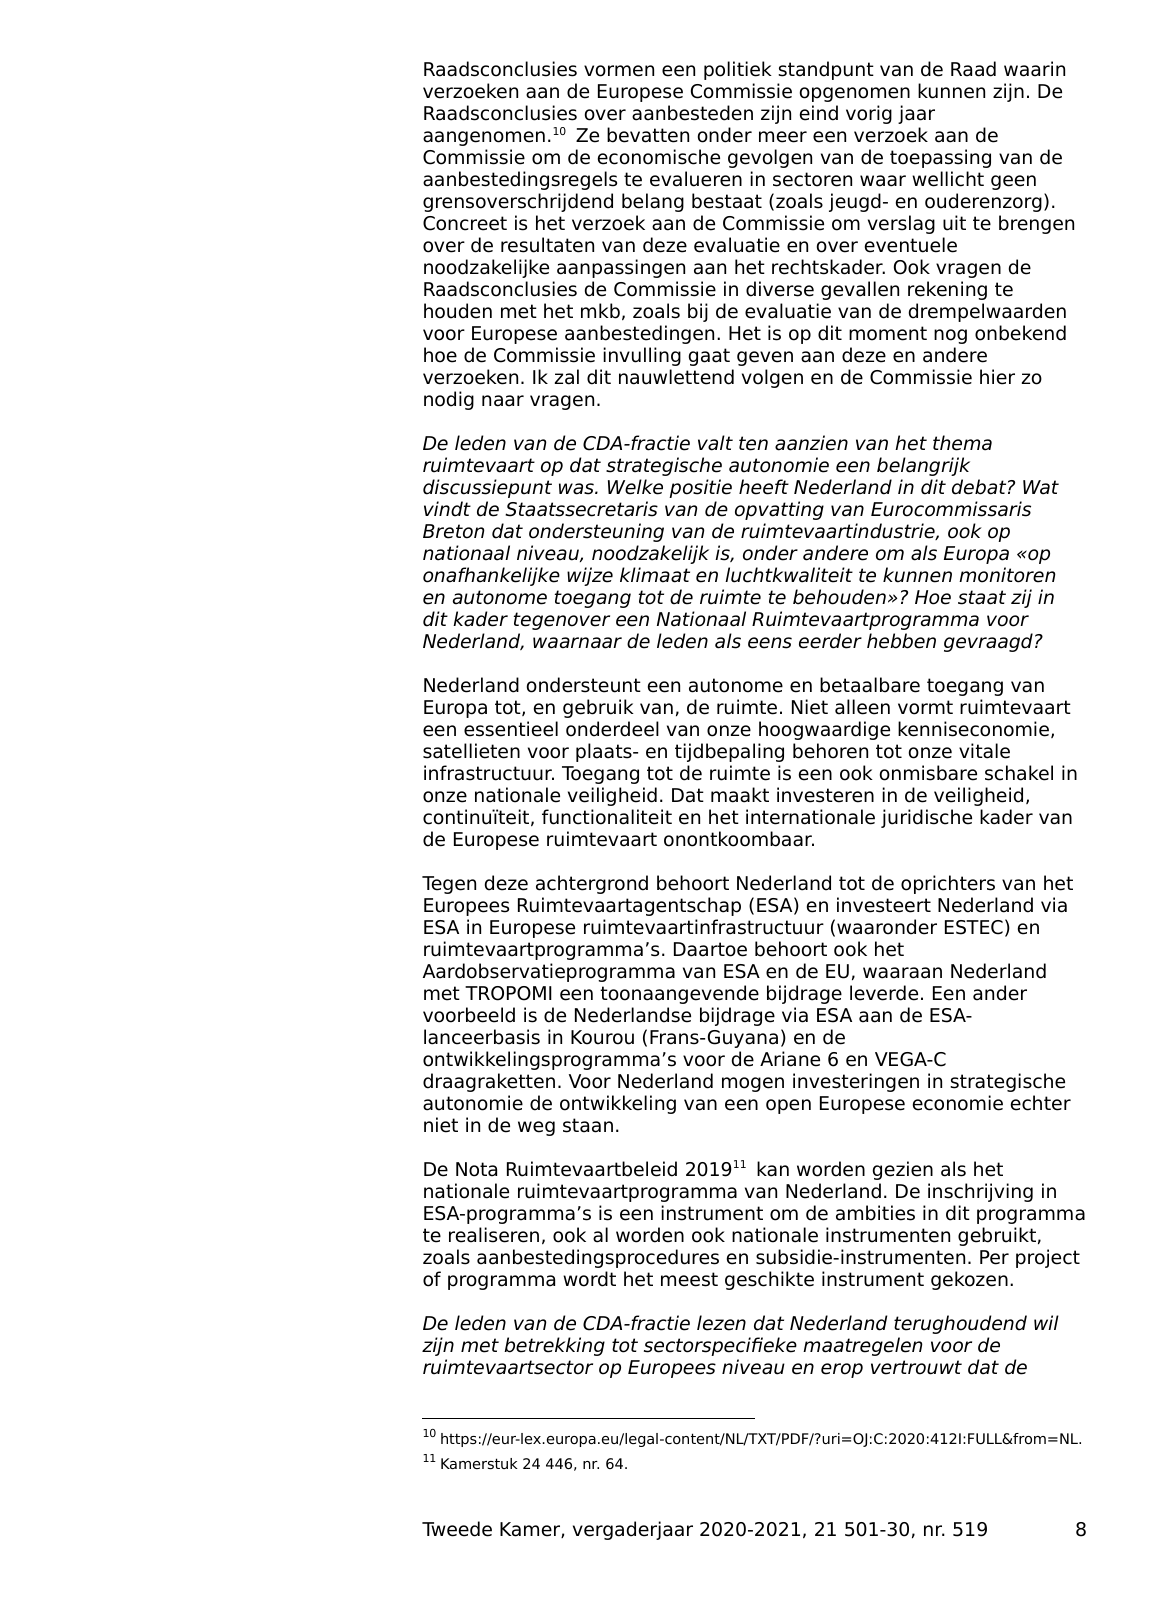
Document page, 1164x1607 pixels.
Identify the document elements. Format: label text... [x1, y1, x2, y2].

text De Nota Ruimtevaartbeleid 2019 kan worden gezien als het nationale ruimtevaartprogramma van Nederland. De inschrijving in ESA-programma’s is een instrument om de ambities in dit programma te realiseren, ook al worden ook nationale instrumenten gebruikt, zoals aanbestedingsprocedures en subsidie-instrumenten. Per project of programma wordt het meest geschikte instrument gekozen. [422, 1159, 1087, 1291]
text https://eur-lex.europa.eu/legal-content/NL/TXT/PDF/?uri=OJ:C:2020:412I:FULL&from=NL. [422, 1427, 1087, 1449]
text De leden van de CDA-fractie valt ten aanzien van het thema ruimtevaart op dat strategische autonomie een belangrijk discussiepunt was. Welke positie heeft Nederland in dit debat? Wat vindt de Staatssecretaris van de opvatting van Eurocommissaris Breton dat ondersteuning van de ruimtevaartindustrie, ook op nationaal niveau, noodzakelijk is, onder andere om als Europa «op onafhankelijke wijze klimaat en luchtkwaliteit te kunnen monitoren en autonome toegang tot de ruimte te behouden»? Hoe staat zij in dit kader tegenover een Nationaal Ruimtevaartprogramma voor Nederland, waarnaar de leden als eens eerder hebben gevraagd? [422, 433, 1087, 653]
text Kamerstuk 24 446, nr. 64. [422, 1452, 1087, 1474]
text Nederland ondersteunt een autonome en betaalbare toegang van Europa tot, en gebruik van, de ruimte. Niet alleen vormt ruimtevaart een essentieel onderdeel van onze hoogwaardige kenniseconomie, satellieten voor plaats- en tijdbepaling behoren tot onze vitale infrastructuur. Toegang tot de ruimte is een ook onmisbare schakel in onze nationale veiligheid. Dat maakt investeren in de veiligheid, continuïteit, functionaliteit en het internationale juridische kader van de Europese ruimtevaart onontkoombaar. [422, 675, 1087, 851]
text Raadsconclusies vormen een politiek standpunt van de Raad waarin verzoeken aan de Europese Commissie opgenomen kunnen zijn. De Raadsconclusies over aanbesteden zijn eind vorig jaar aangenomen. Ze bevatten onder meer een verzoek aan de Commissie om de economische gevolgen van de toepassing van de aanbestedingsregels te evalueren in sectoren waar wellicht geen grensoverschrijdend belang bestaat (zoals jeugd- en ouderenzorg). Concreet is het verzoek aan de Commissie om verslag uit te brengen over de resultaten van deze evaluatie en over eventuele noodzakelijke aanpassingen aan het rechtskader. Ook vragen de Raadsconclusies de Commissie in diverse gevallen rekening te houden met het mkb, zoals bij de evaluatie van de drempelwaarden voor Europese aanbestedingen. Het is op dit moment nog onbekend hoe de Commissie invulling gaat geven aan deze en andere verzoeken. Ik zal dit nauwlettend volgen en de Commissie hier zo nodig naar vragen. [422, 59, 1087, 411]
text De leden van de CDA-fractie lezen dat Nederland terughoudend wil zijn met betrekking tot sectorspecifieke maatregelen voor de ruimtevaartsector op Europees niveau en erop vertrouwt dat de [422, 1313, 1087, 1379]
text Tegen deze achtergrond behoort Nederland tot de oprichters van het Europees Ruimtevaartagentschap (ESA) en investeert Nederland via ESA in Europese ruimtevaartinfrastructuur (waaronder ESTEC) en ruimtevaartprogramma’s. Daartoe behoort ook het Aardobservatieprogramma van ESA en de EU, waaraan Nederland met TROPOMI een toonaangevende bijdrage leverde. Een ander voorbeeld is de Nederlandse bijdrage via ESA aan de ESA-lanceerbasis in Kourou (Frans-Guyana) en de ontwikkelingsprogramma’s voor de Ariane 6 en VEGA-C draagraketten. Voor Nederland mogen investeringen in strategische autonomie de ontwikkeling van een open Europese economie echter niet in de weg staan. [422, 873, 1087, 1137]
